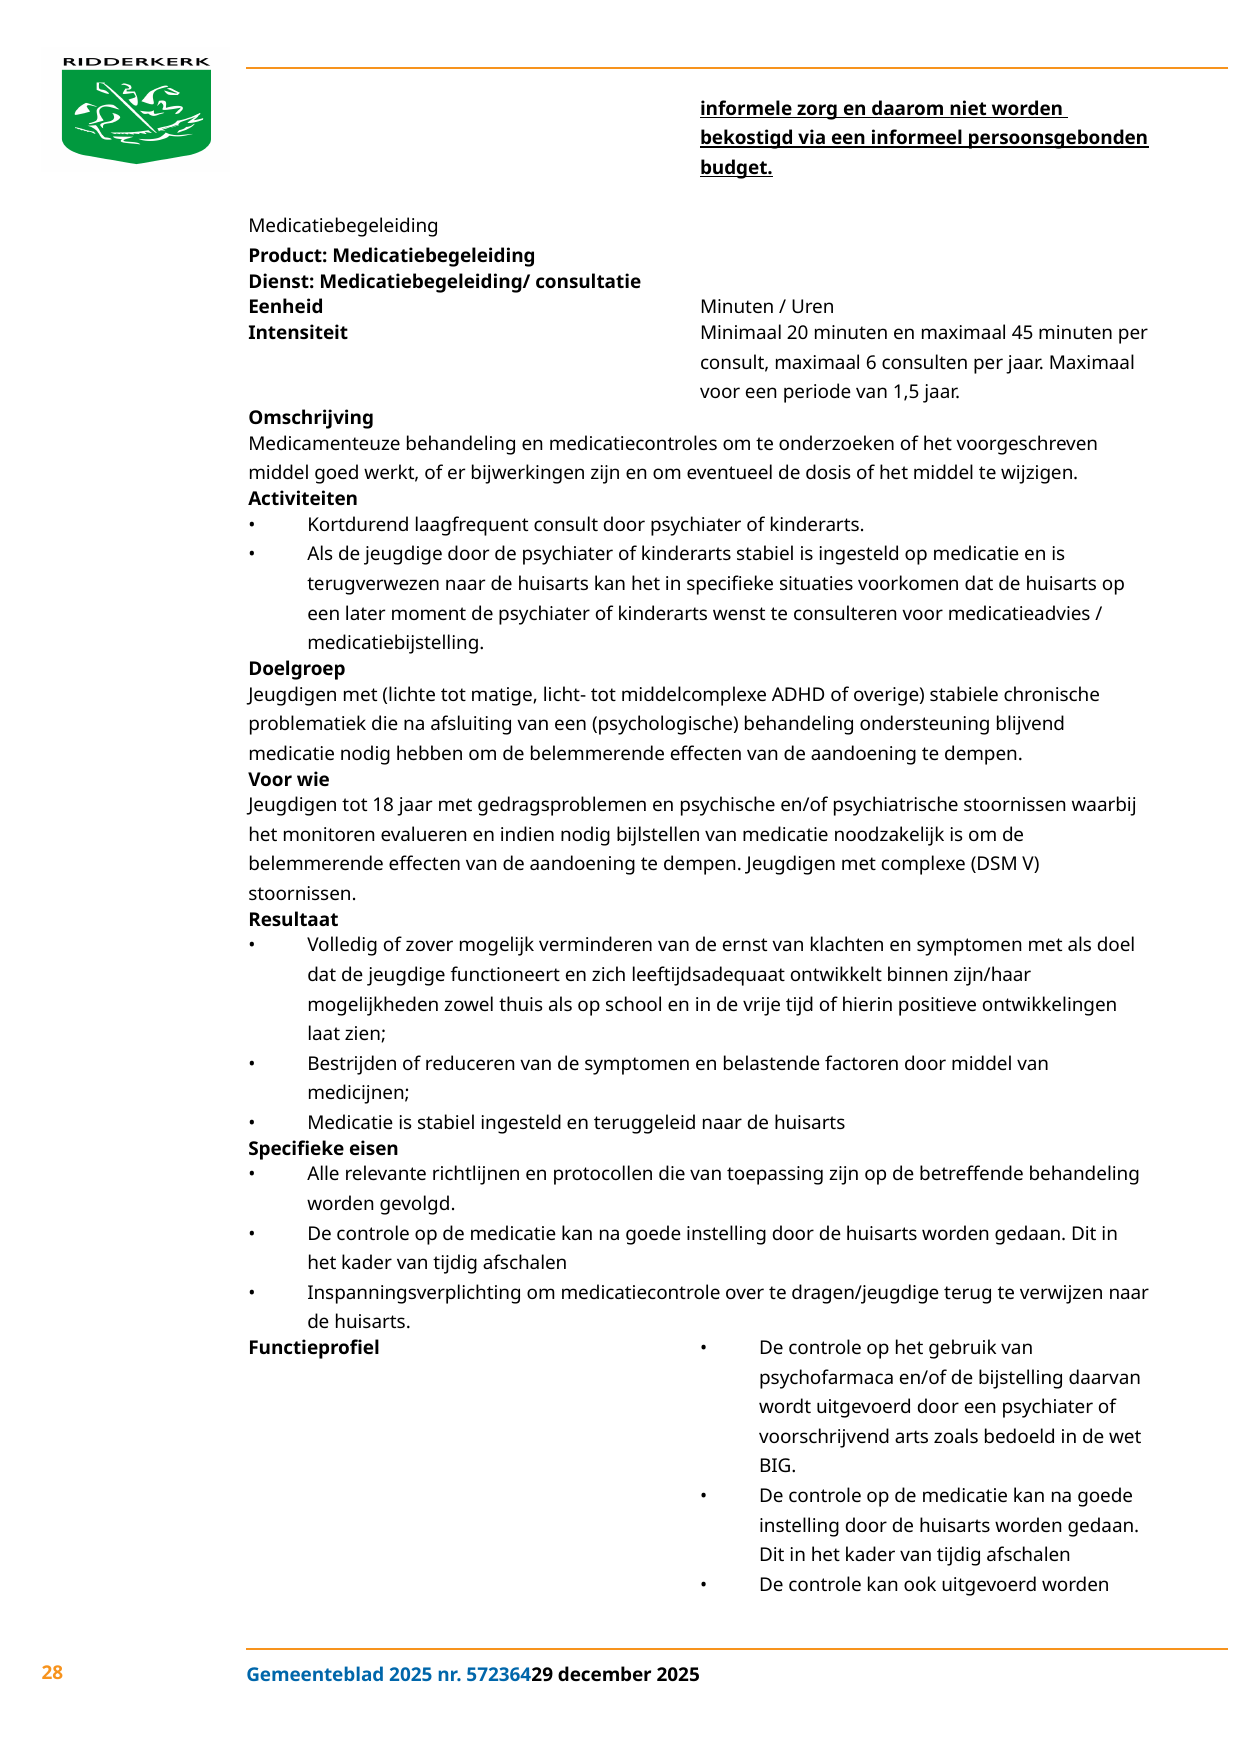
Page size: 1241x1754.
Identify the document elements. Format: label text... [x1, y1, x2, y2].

table_cell Doelgroep [248, 655, 1152, 681]
table_cell Jeugdigen met (lichte tot matige, licht- tot middelcomplexe ADHD of overige) stabiele chronische problematiek die na afsluiting van een (psychologische) behandeling ondersteuning blijvend medicatie nodig hebben om de belemmerende effecten van de aandoening te dempen. [248, 681, 1152, 766]
table_cell [248, 95, 700, 180]
table_cell Minimaal 20 minuten en maximaal 45 minuten per consult, maximaal 6 consulten per jaar. Maximaal voor een periode van 1,5 jaar. [700, 319, 1152, 404]
table_cell Resultaat [248, 906, 1152, 932]
table_cell Voor wie [248, 766, 700, 791]
table_cell informele zorg en daarom niet worden bekostigd via een informeel persoonsgebonden budget. [700, 95, 1152, 180]
table_cell De controle op het gebruik van psychofarmaca en/of de bijstelling daarvan wordt uitgevoerd door een psychiater of voorschrijvend arts zoals bedoeld in de wet BIG. De controle op de medicatie kan na goede instelling door de huisarts worden gedaan. Dit in het kader van tijdig afschalen De controle kan ook uitgevoerd worden [700, 1334, 1152, 1597]
table_cell Specifieke eisen [248, 1135, 1152, 1161]
table_cell Kortdurend laagfrequent consult door psychiater of kinderarts. Als de jeugdige door de psychiater of kinderarts stabiel is ingesteld op medicatie en is terugverwezen naar de huisarts kan het in specifieke situaties voorkomen dat de huisarts op een later moment de psychiater of kinderarts wenst te consulteren voor medicatieadvies / medicatiebijstelling. [248, 511, 1152, 655]
table_cell [700, 766, 1152, 791]
table_cell Dienst: Medicatiebegeleiding/ consultatie [248, 268, 1152, 294]
table_cell Alle relevante richtlijnen en protocollen die van toepassing zijn op de betreffende behandeling worden gevolgd. De controle op de medicatie kan na goede instelling door de huisarts worden gedaan. Dit in het kader van tijdig afschalen Inspanningsverplichting om medicatiecontrole over te dragen/jeugdige terug te verwijzen naar de huisarts. [248, 1161, 1152, 1334]
table_header Product: Medicatiebegeleiding [248, 242, 1152, 268]
table_cell Medicamenteuze behandeling en medicatiecontroles om te onderzoeken of het voorgeschreven middel goed werkt, of er bijwerkingen zijn en om eventueel de dosis of het middel te wijzigen. [248, 430, 1152, 485]
table_cell Activiteiten [248, 485, 1152, 511]
table_cell Volledig of zover mogelijk verminderen van de ernst van klachten en symptomen met als doel dat de jeugdige functioneert en zich leeftijdsadequaat ontwikkelt binnen zijn/haar mogelijkheden zowel thuis als op school en in de vrije tijd of hierin positieve ontwikkelingen laat zien; Bestrijden of reduceren van de symptomen en belastende factoren door middel van medicijnen; Medicatie is stabiel ingesteld en teruggeleid naar de huisarts [248, 932, 1152, 1135]
table_cell Functieprofiel [248, 1334, 700, 1597]
table_cell Omschrijving [248, 404, 1152, 430]
table_cell Eenheid [248, 294, 700, 319]
picture [41, 47, 231, 172]
table_cell Intensiteit [248, 319, 700, 404]
text Medicatiebegeleiding [248, 212, 1152, 238]
table_cell Jeugdigen tot 18 jaar met gedragsproblemen en psychische en/of psychiatrische stoornissen waarbij het monitoren evalueren en indien nodig bijlstellen van medicatie noodzakelijk is om de belemmerende effecten van de aandoening te dempen. Jeugdigen met complexe (DSM V) stoornissen. [248, 791, 1152, 906]
table_cell Minuten / Uren [700, 294, 1152, 319]
